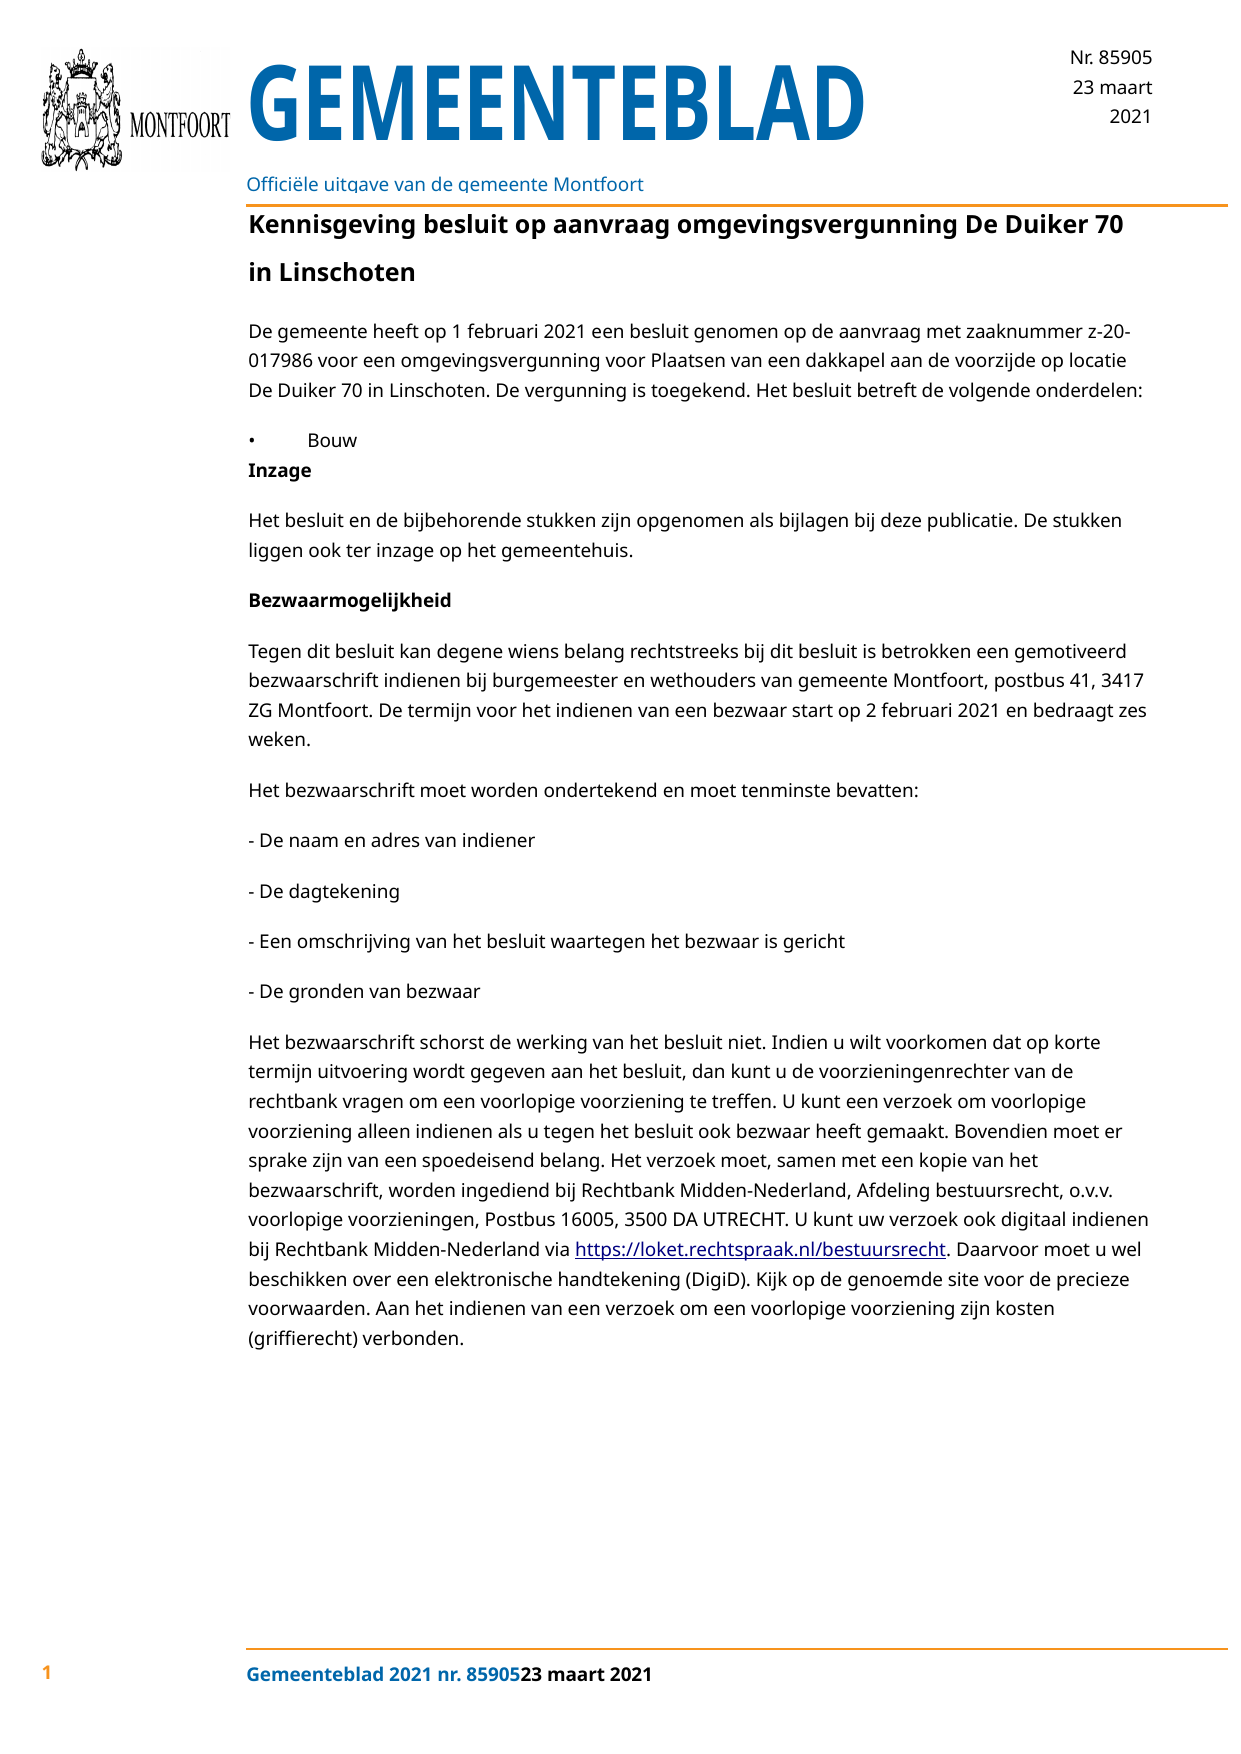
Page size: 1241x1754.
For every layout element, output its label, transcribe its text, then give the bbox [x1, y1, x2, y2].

text Het besluit en de bijbehorende stukken zijn opgenomen als bijlagen bij deze publicatie. De stukken liggen ook ter inzage op het gemeentehuis. [248, 507, 1152, 563]
text Kennisgeving besluit op aanvraag omgevingsvergunning De Duiker 70 in Linschoten [248, 207, 1152, 288]
text Het bezwaarschrift moet worden ondertekend en moet tenminste bevatten: [248, 777, 1152, 803]
text De gemeente heeft op 1 februari 2021 een besluit genomen op de aanvraag met zaaknummer z-20-017986 voor een omgevingsvergunning voor Plaatsen van een dakkapel aan de voorzijde op locatie De Duiker 70 in Linschoten. De vergunning is toegekend. Het besluit betreft de volgende onderdelen: [248, 318, 1152, 403]
text - De gronden van bezwaar [248, 979, 1152, 1004]
text - Een omschrijving van het besluit waartegen het bezwaar is gericht [248, 928, 1152, 954]
text Inzage [248, 457, 1152, 483]
list Bouw [248, 427, 1152, 453]
picture [41, 47, 231, 172]
text - De naam en adres van indiener [248, 827, 1152, 853]
text Het bezwaarschrift schorst de werking van het besluit niet. Indien u wilt voorkomen dat op korte termijn uitvoering wordt gegeven aan het besluit, dan kunt u de voorzieningenrechter van de rechtbank vragen om een voorlopige voorziening te treffen. U kunt een verzoek om voorlopige voorziening alleen indienen als u tegen het besluit ook bezwaar heeft gemaakt. Bovendien moet er sprake zijn van een spoedeisend belang. Het verzoek moet, samen met een kopie van het bezwaarschrift, worden ingediend bij Rechtbank Midden-Nederland, Afdeling bestuursrecht, o.v.v. voorlopige voorzieningen, Postbus 16005, 3500 DA UTRECHT. U kunt uw verzoek ook digitaal indienen bij Rechtbank Midden-Nederland via https://loket.rechtspraak.nl/bestuursrecht. Daarvoor moet u wel beschikken over een elektronische handtekening (DigiD). Kijk op de genoemde site voor de precieze voorwaarden. Aan het indienen van een verzoek om een voorlopige voorziening zijn kosten (griffierecht) verbonden. [248, 1029, 1152, 1351]
text Bezwaarmogelijkheid [248, 587, 1152, 613]
text Tegen dit besluit kan degene wiens belang rechtstreeks bij dit besluit is betrokken een gemotiveerd bezwaarschrift indienen bij burgemeester en wethouders van gemeente Montfoort, postbus 41, 3417 ZG Montfoort. De termijn voor het indienen van een bezwaar start op 2 februari 2021 en bedraagt zes weken. [248, 638, 1152, 752]
text - De dagtekening [248, 878, 1152, 904]
